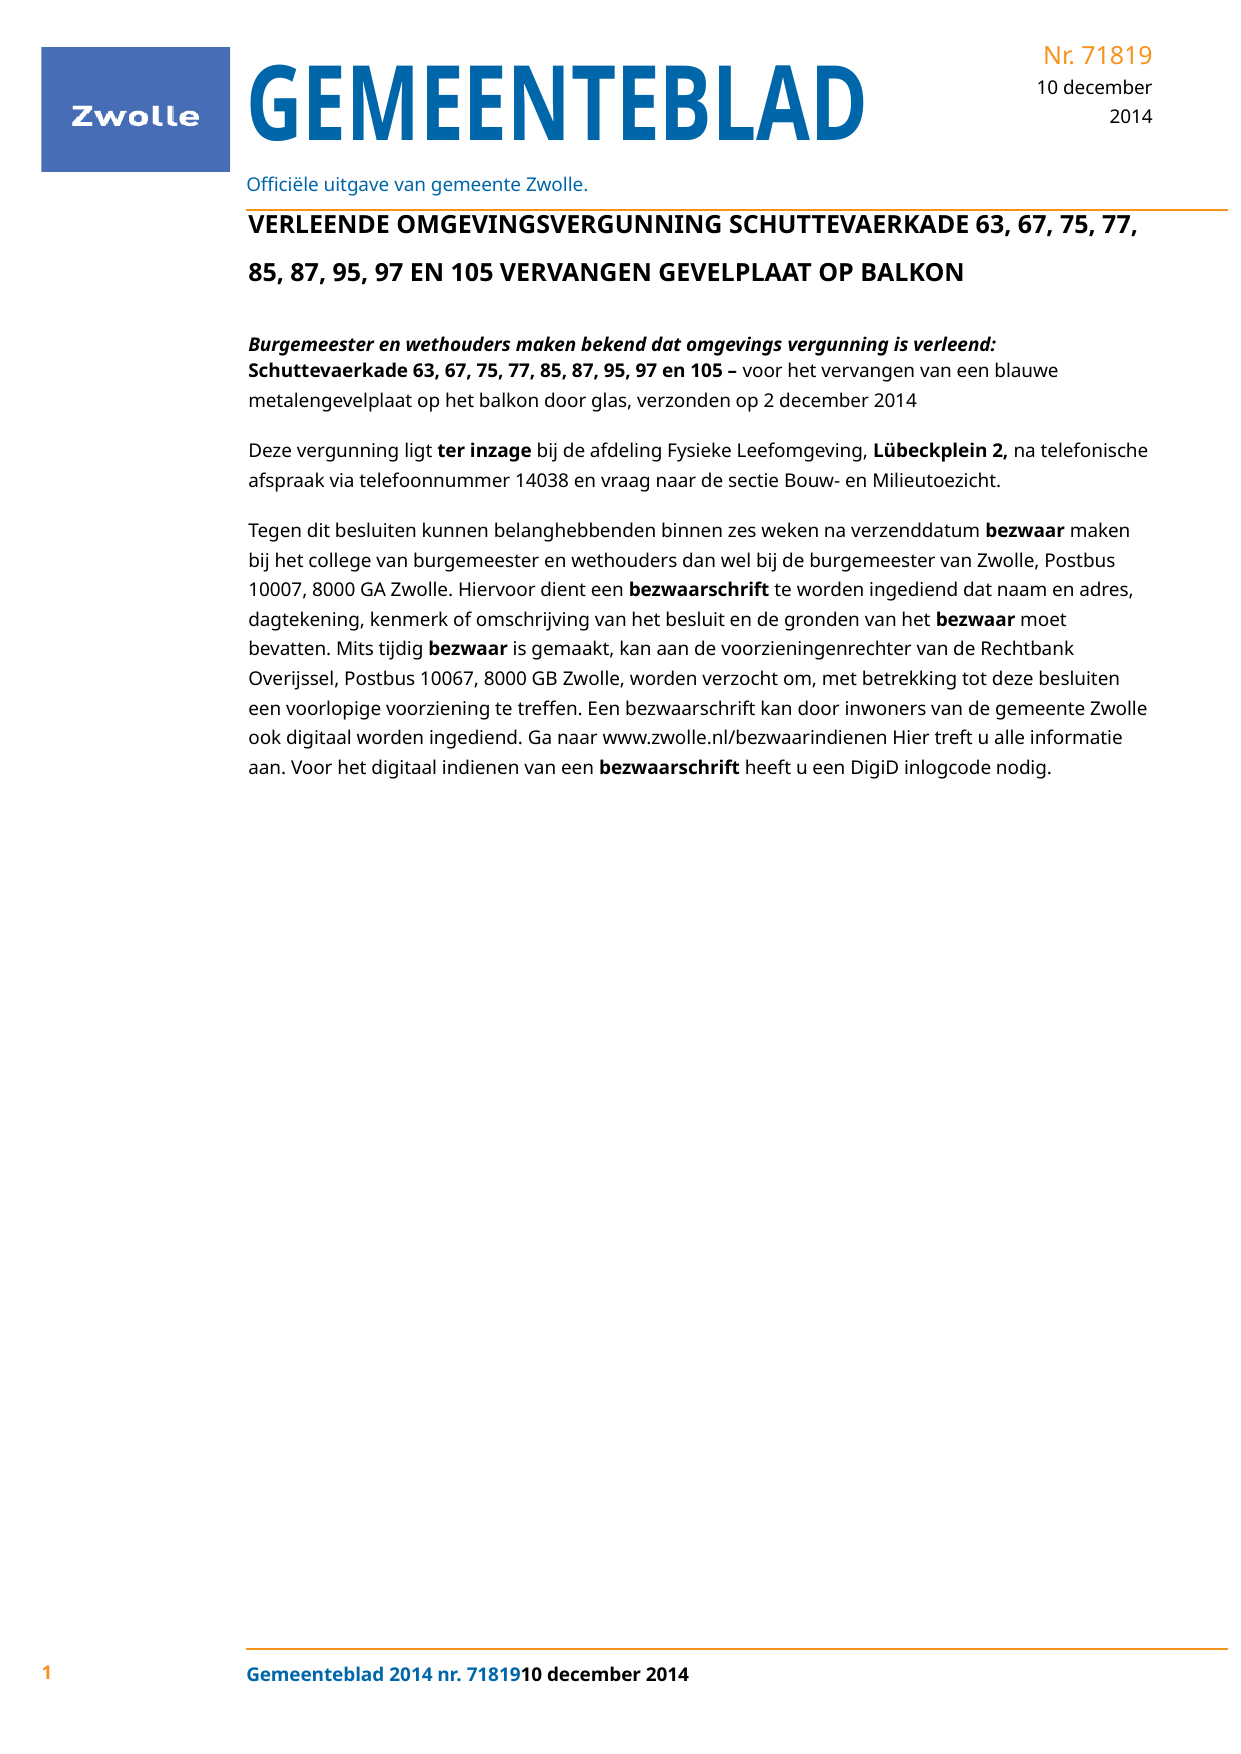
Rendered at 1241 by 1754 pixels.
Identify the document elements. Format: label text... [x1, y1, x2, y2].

text Tegen dit besluiten kunnen belanghebbenden binnen zes weken na verzenddatum bezwaar maken bij het college van burgemeester en wethouders dan wel bij de burgemeester van Zwolle, Postbus 10007, 8000 GA Zwolle. Hiervoor dient een bezwaarschrift te worden ingediend dat naam en adres, dagtekening, kenmerk of omschrijving van het besluit en de gronden van het bezwaar moet bevatten. Mits tijdig bezwaar is gemaakt, kan aan de voorzieningenrechter van de Rechtbank Overijssel, Postbus 10067, 8000 GB Zwolle, worden verzocht om, met betrekking tot deze besluiten een voorlopige voorziening te treffen. Een bezwaarschrift kan door inwoners van de gemeente Zwolle ook digitaal worden ingediend. Ga naar www.zwolle.nl/bezwaarindienen Hier treft u alle informatie aan. Voor het digitaal indienen van een bezwaarschrift heeft u een DigiD inlogcode nodig. [248, 517, 1152, 779]
text Burgemeester en wethouders maken bekend dat omgevings vergunning is verleend: [248, 331, 1152, 357]
text Deze vergunning ligt ter inzage bij de afdeling Fysieke Leefomgeving, Lübeckplein 2, na telefonische afspraak via telefoonnummer 14038 en vraag naar de sectie Bouw- en Milieutoezicht. [248, 437, 1152, 492]
picture [41, 47, 231, 172]
text Schuttevaerkade 63, 67, 75, 77, 85, 87, 95, 97 en 105 – voor het vervangen van een blauwe metalengevelplaat op het balkon door glas, verzonden op 2 december 2014 [248, 357, 1152, 412]
text VERLEENDE OMGEVINGSVERGUNNING SCHUTTEVAERKADE 63, 67, 75, 77, 85, 87, 95, 97 EN 105 VERVANGEN GEVELPLAAT OP BALKON [248, 211, 1152, 288]
